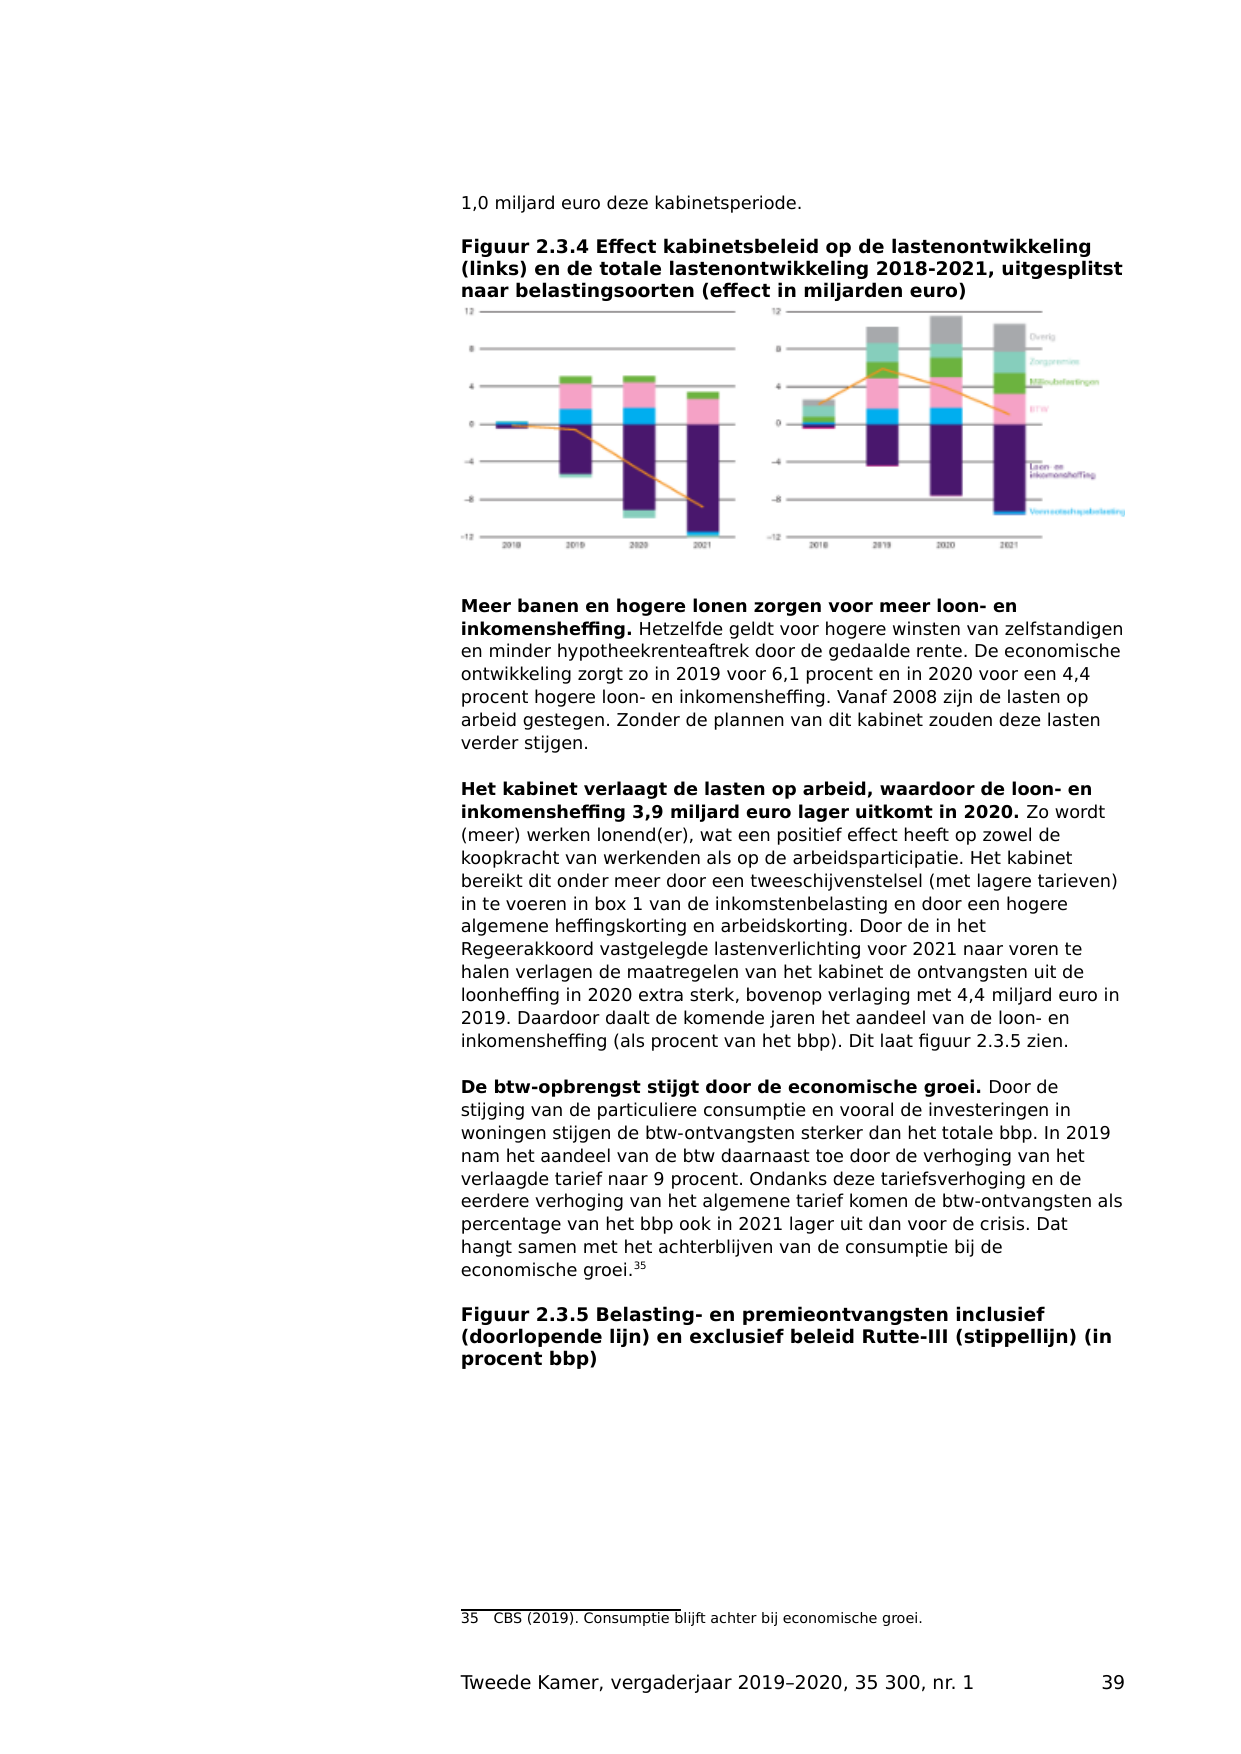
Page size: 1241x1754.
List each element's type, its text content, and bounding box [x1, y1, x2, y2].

text 1,0 miljard euro deze kabinetsperiode. [461, 191, 1125, 214]
title Figuur 2.3.5 Belasting- en premieontvangsten inclusief (doorlopende lijn) en exclusief beleid Rutte-III (stippellijn) (in procent bbp) [461, 1304, 1125, 1370]
text Meer banen en hogere lonen zorgen voor meer loon- en inkomensheffing. Hetzelfde geldt voor hogere winsten van zelfstandigen en minder hypotheekrenteaftrek door de gedaalde rente. De economische ontwikkeling zorgt zo in 2019 voor 6,1 procent en in 2020 voor een 4,4 procent hogere loon- en inkomensheffing. Vanaf 2008 zijn de lasten op arbeid gestegen. Zonder de plannen van dit kabinet zouden deze lasten verder stijgen. [461, 594, 1125, 754]
title Figuur 2.3.4 Effect kabinetsbeleid op de lastenontwikkeling (links) en de totale lastenontwikkeling 2018-2021, uitgesplitst naar belastingsoorten (effect in miljarden euro) [461, 237, 1125, 302]
text De btw-opbrengst stijgt door de economische groei. Door de stijging van de particuliere consumptie en vooral de investeringen in woningen stijgen de btw-ontvangsten sterker dan het totale bbp. In 2019 nam het aandeel van de btw daarnaast toe door de verhoging van het verlaagde tarief naar 9 procent. Ondanks deze tariefsverhoging en de eerdere verhoging van het algemene tarief komen de btw-ontvangsten als percentage van het bbp ook in 2021 lager uit dan voor de crisis. Dat hangt samen met het achterblijven van de consumptie bij de economische groei. [461, 1075, 1125, 1281]
text __CBS (2019). Consumptie blijft achter bij economische groei. [461, 1610, 1125, 1627]
text Het kabinet verlaagt de lasten op arbeid, waardoor de loon- en inkomensheffing 3,9 miljard euro lager uitkomt in 2020. Zo wordt (meer) werken lonend(er), wat een positief effect heeft op zowel de koopkracht van werkenden als op de arbeidsparticipatie. Het kabinet bereikt dit onder meer door een tweeschijvenstelsel (met lagere tarieven) in te voeren in box 1 van de inkomstenbelasting en door een hogere algemene heffingskorting en arbeidskorting. Door de in het Regeerakkoord vastgelegde lastenverlichting voor 2021 naar voren te halen verlagen de maatregelen van het kabinet de ontvangsten uit de loonheffing in 2020 extra sterk, bovenop verlaging met 4,4 miljard euro in 2019. Daardoor daalt de komende jaren het aandeel van de loon- en inkomensheffing (als procent van het bbp). Dit laat figuur 2.3.5 zien. [461, 777, 1125, 1052]
